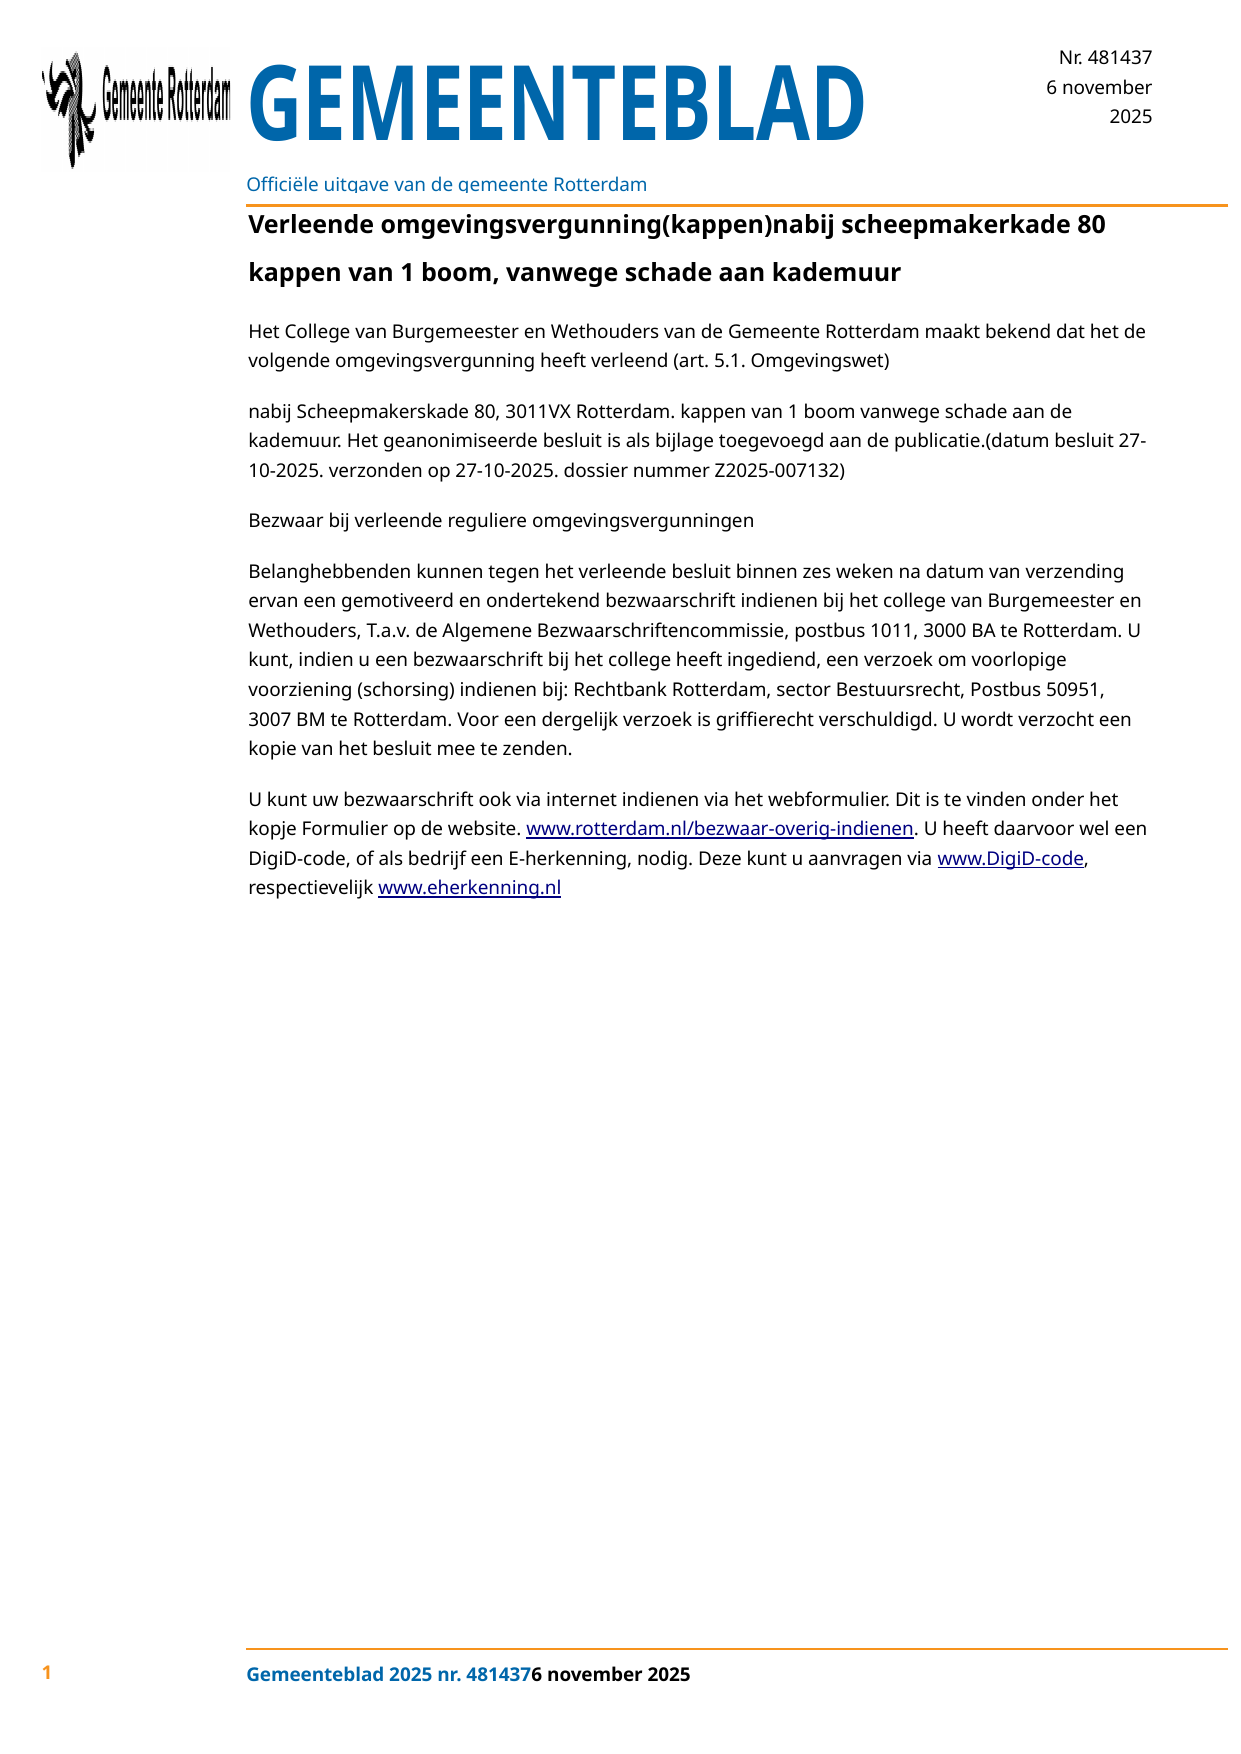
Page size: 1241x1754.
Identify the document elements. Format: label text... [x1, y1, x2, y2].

text nabij Scheepmakerskade 80, 3011VX Rotterdam. kappen van 1 boom vanwege schade aan de kademuur. Het geanonimiseerde besluit is als bijlage toegevoegd aan de publicatie.(datum besluit 27-10-2025. verzonden op 27-10-2025. dossier nummer Z2025-007132) [248, 398, 1152, 483]
text Het College van Burgemeester en Wethouders van de Gemeente Rotterdam maakt bekend dat het de volgende omgevingsvergunning heeft verleend (art. 5.1. Omgevingswet) [248, 318, 1152, 373]
picture [41, 47, 231, 172]
text U kunt uw bezwaarschrift ook via internet indienen via het webformulier. Dit is te vinden onder het kopje Formulier op de website. www.rotterdam.nl/bezwaar-overig-indienen. U heeft daarvoor wel een DigiD-code, of als bedrijf een E-herkenning, nodig. Deze kunt u aanvragen via www.DigiD-code, respectievelijk www.eherkenning.nl [248, 786, 1152, 900]
text Bezwaar bij verleende reguliere omgevingsvergunningen [248, 507, 1152, 533]
text Belanghebbenden kunnen tegen het verleende besluit binnen zes weken na datum van verzending ervan een gemotiveerd en ondertekend bezwaarschrift indienen bij het college van Burgemeester en Wethouders, T.a.v. de Algemene Bezwaarschriftencommissie, postbus 1011, 3000 BA te Rotterdam. U kunt, indien u een bezwaarschrift bij het college heeft ingediend, een verzoek om voorlopige voorziening (schorsing) indienen bij: Rechtbank Rotterdam, sector Bestuursrecht, Postbus 50951, 3007 BM te Rotterdam. Voor een dergelijk verzoek is griffierecht verschuldigd. U wordt verzocht een kopie van het besluit mee te zenden. [248, 558, 1152, 761]
text Verleende omgevingsvergunning(kappen)nabij scheepmakerkade 80 kappen van 1 boom, vanwege schade aan kademuur [248, 207, 1152, 288]
